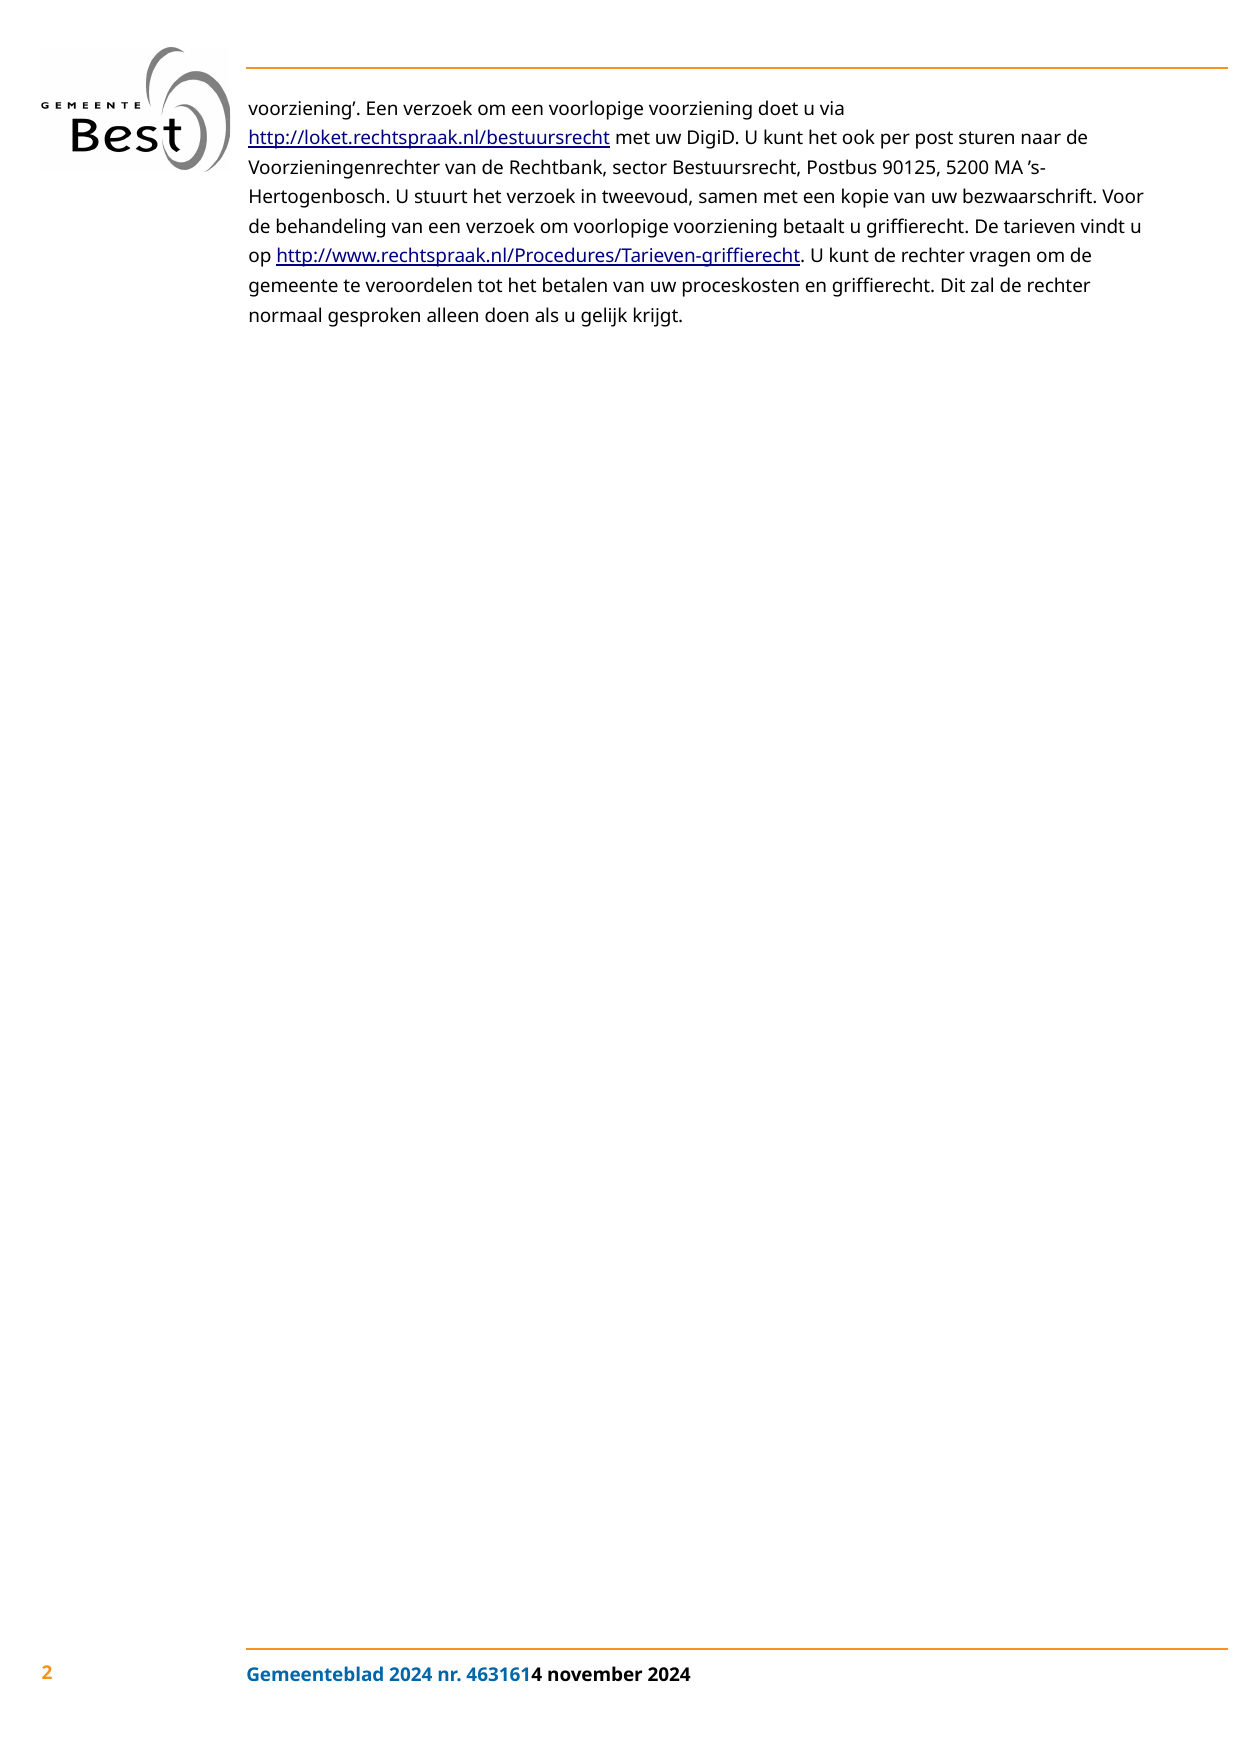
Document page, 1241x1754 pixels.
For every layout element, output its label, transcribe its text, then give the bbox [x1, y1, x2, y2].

text voorziening’. Een verzoek om een voorlopige voorziening doet u via http://loket.rechtspraak.nl/bestuursrecht met uw DigiD. U kunt het ook per post sturen naar de Voorzieningenrechter van de Rechtbank, sector Bestuursrecht, Postbus 90125, 5200 MA ’s-Hertogenbosch. U stuurt het verzoek in tweevoud, samen met een kopie van uw bezwaarschrift. Voor de behandeling van een verzoek om voorlopige voorziening betaalt u griffierecht. De tarieven vindt u op http://www.rechtspraak.nl/Procedures/Tarieven-griffierecht. U kunt de rechter vragen om de gemeente te veroordelen tot het betalen van uw proceskosten en griffierecht. Dit zal de rechter normaal gesproken alleen doen als u gelijk krijgt. [248, 95, 1152, 328]
picture [41, 47, 231, 172]
